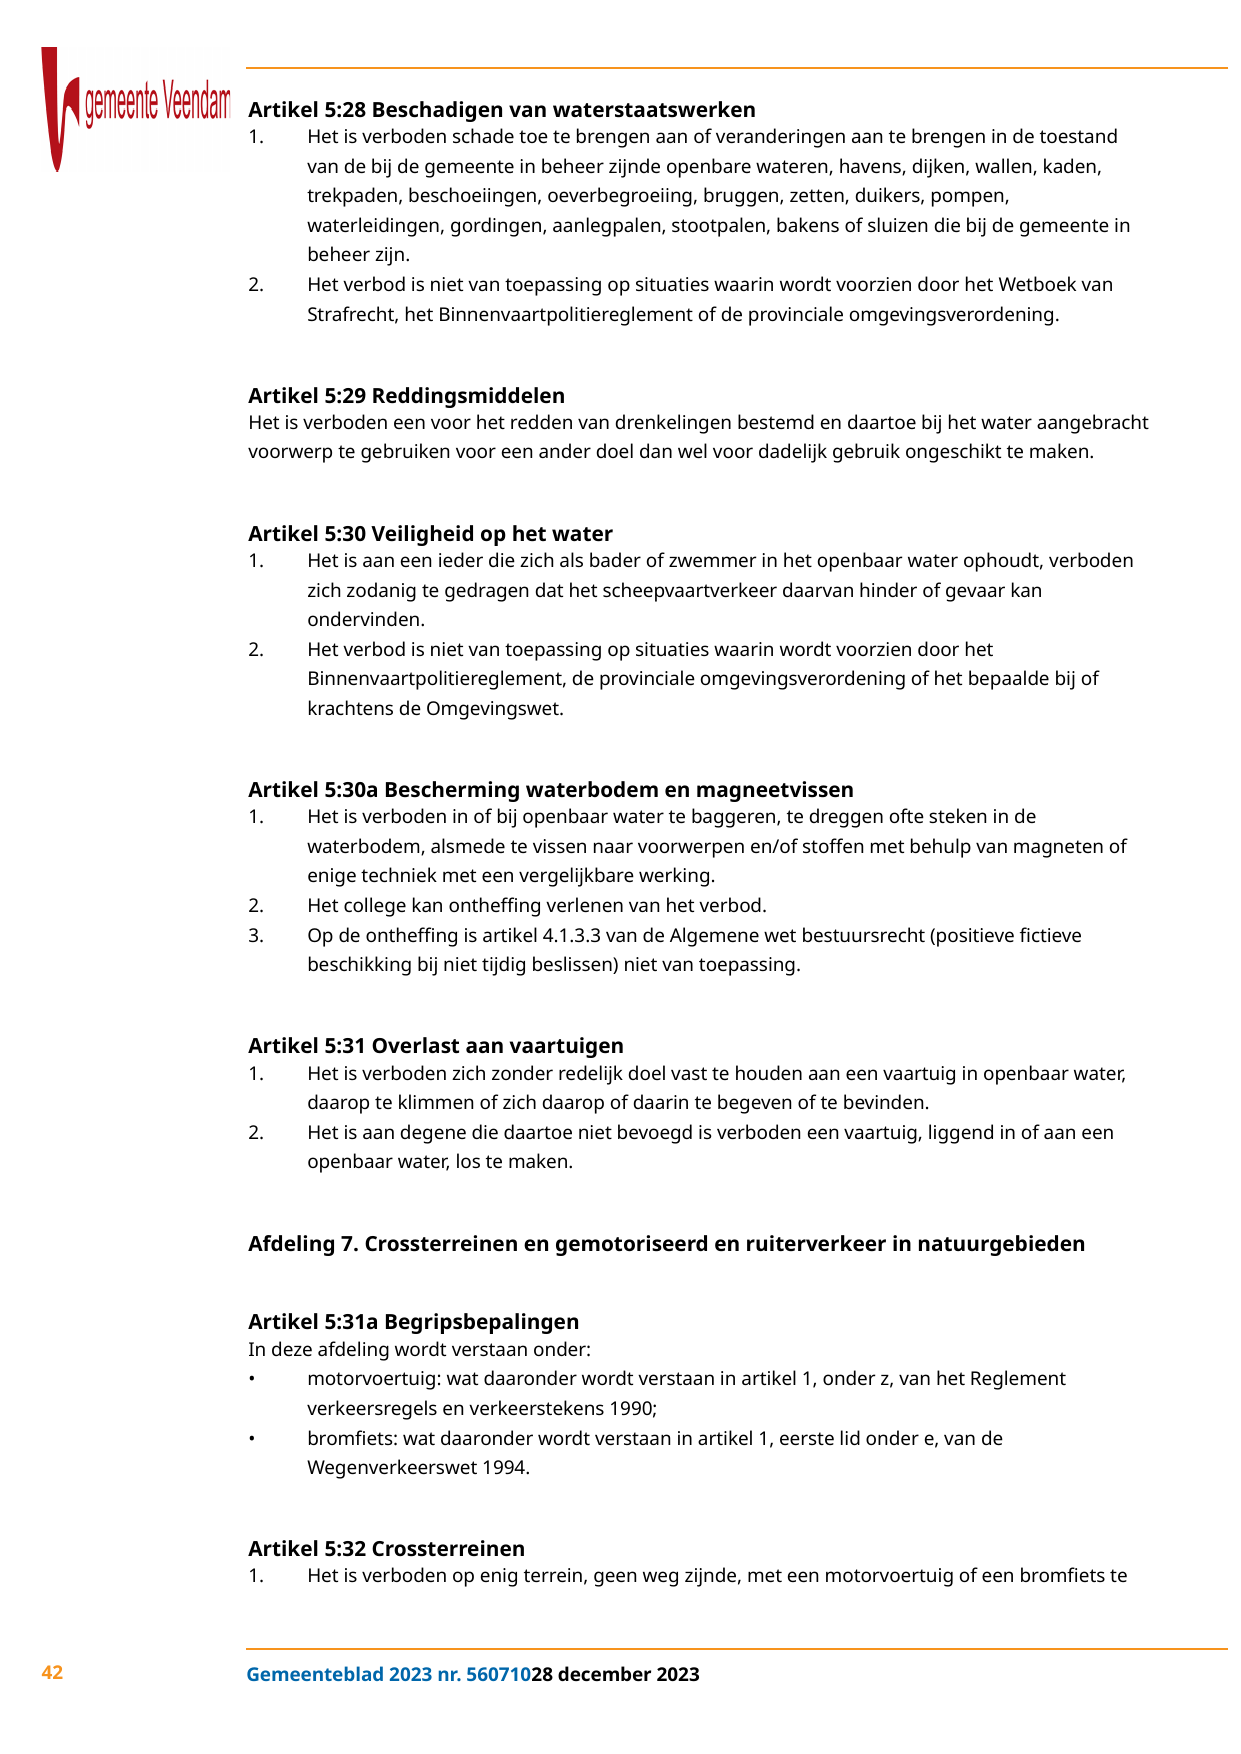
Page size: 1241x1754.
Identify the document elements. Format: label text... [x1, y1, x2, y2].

list Het verbod is niet van toepassing op situaties waarin wordt voorzien door het Binnenvaartpolitiereglement, de provinciale omgevingsverordening of het bepaalde bij of krachtens de Omgevingswet. [248, 636, 1152, 721]
list Het is aan een ieder die zich als bader of zwemmer in het openbaar water ophoudt, verboden zich zodanig te gedragen dat het scheepvaartverkeer daarvan hinder of gevaar kan ondervinden. [248, 547, 1152, 632]
text Het is verboden een voor het redden van drenkelingen bestemd en daartoe bij het water aangebracht voorwerp te gebruiken voor een ander doel dan wel voor dadelijk gebruik ongeschikt te maken. [248, 409, 1152, 464]
text Artikel 5:30a Bescherming waterbodem en magneetvissen [248, 775, 1152, 803]
list Het verbod is niet van toepassing op situaties waarin wordt voorzien door het Wetboek van Strafrecht, het Binnenvaartpolitiereglement of de provinciale omgevingsverordening. [248, 271, 1152, 326]
text In deze afdeling wordt verstaan onder: [248, 1336, 1152, 1362]
text Artikel 5:31a Begripsbepalingen [248, 1307, 1152, 1336]
list bromfiets: wat daaronder wordt verstaan in artikel 1, eerste lid onder e, van de Wegenverkeerswet 1994. [248, 1425, 1152, 1480]
list motorvoertuig: wat daaronder wordt verstaan in artikel 1, onder z, van het Reglement verkeersregels en verkeerstekens 1990; [248, 1366, 1152, 1421]
text Artikel 5:29 Reddingsmiddelen [248, 381, 1152, 409]
list Het is verboden in of bij openbaar water te baggeren, te dreggen ofte steken in de waterbodem, alsmede te vissen naar voorwerpen en/of stoffen met behulp van magneten of enige techniek met een vergelijkbare werking. [248, 803, 1152, 888]
list Het is verboden zich zonder redelijk doel vast te houden aan een vaartuig in openbaar water, daarop te klimmen of zich daarop of daarin te begeven of te bevinden. [248, 1060, 1152, 1115]
list Op de ontheffing is artikel 4.1.3.3 van de Algemene wet bestuursrecht (positieve fictieve beschikking bij niet tijdig beslissen) niet van toepassing. [248, 922, 1152, 977]
picture [41, 47, 231, 172]
list Het is verboden schade toe te brengen aan of veranderingen aan te brengen in de toestand van de bij de gemeente in beheer zijnde openbare wateren, havens, dijken, wallen, kaden, trekpaden, beschoeiingen, oeverbegroeiing, bruggen, zetten, duikers, pompen, waterleidingen, gordingen, aanlegpalen, stootpalen, bakens of sluizen die bij de gemeente in beheer zijn. [248, 123, 1152, 267]
list Het is aan degene die daartoe niet bevoegd is verboden een vaartuig, liggend in of aan een openbaar water, los te maken. [248, 1119, 1152, 1174]
text Afdeling 7. Crossterreinen en gemotoriseerd en ruiterverkeer in natuurgebieden [248, 1229, 1152, 1257]
text Artikel 5:31 Overlast aan vaartuigen [248, 1031, 1152, 1060]
text Artikel 5:28 Beschadigen van waterstaatswerken [248, 95, 1152, 123]
text Artikel 5:30 Veiligheid op het water [248, 519, 1152, 547]
list Het college kan ontheffing verlenen van het verbod. [248, 892, 1152, 918]
text Artikel 5:32 Crossterreinen [248, 1534, 1152, 1563]
list Het is verboden op enig terrein, geen weg zijnde, met een motorvoertuig of een bromfiets te [248, 1563, 1152, 1588]
